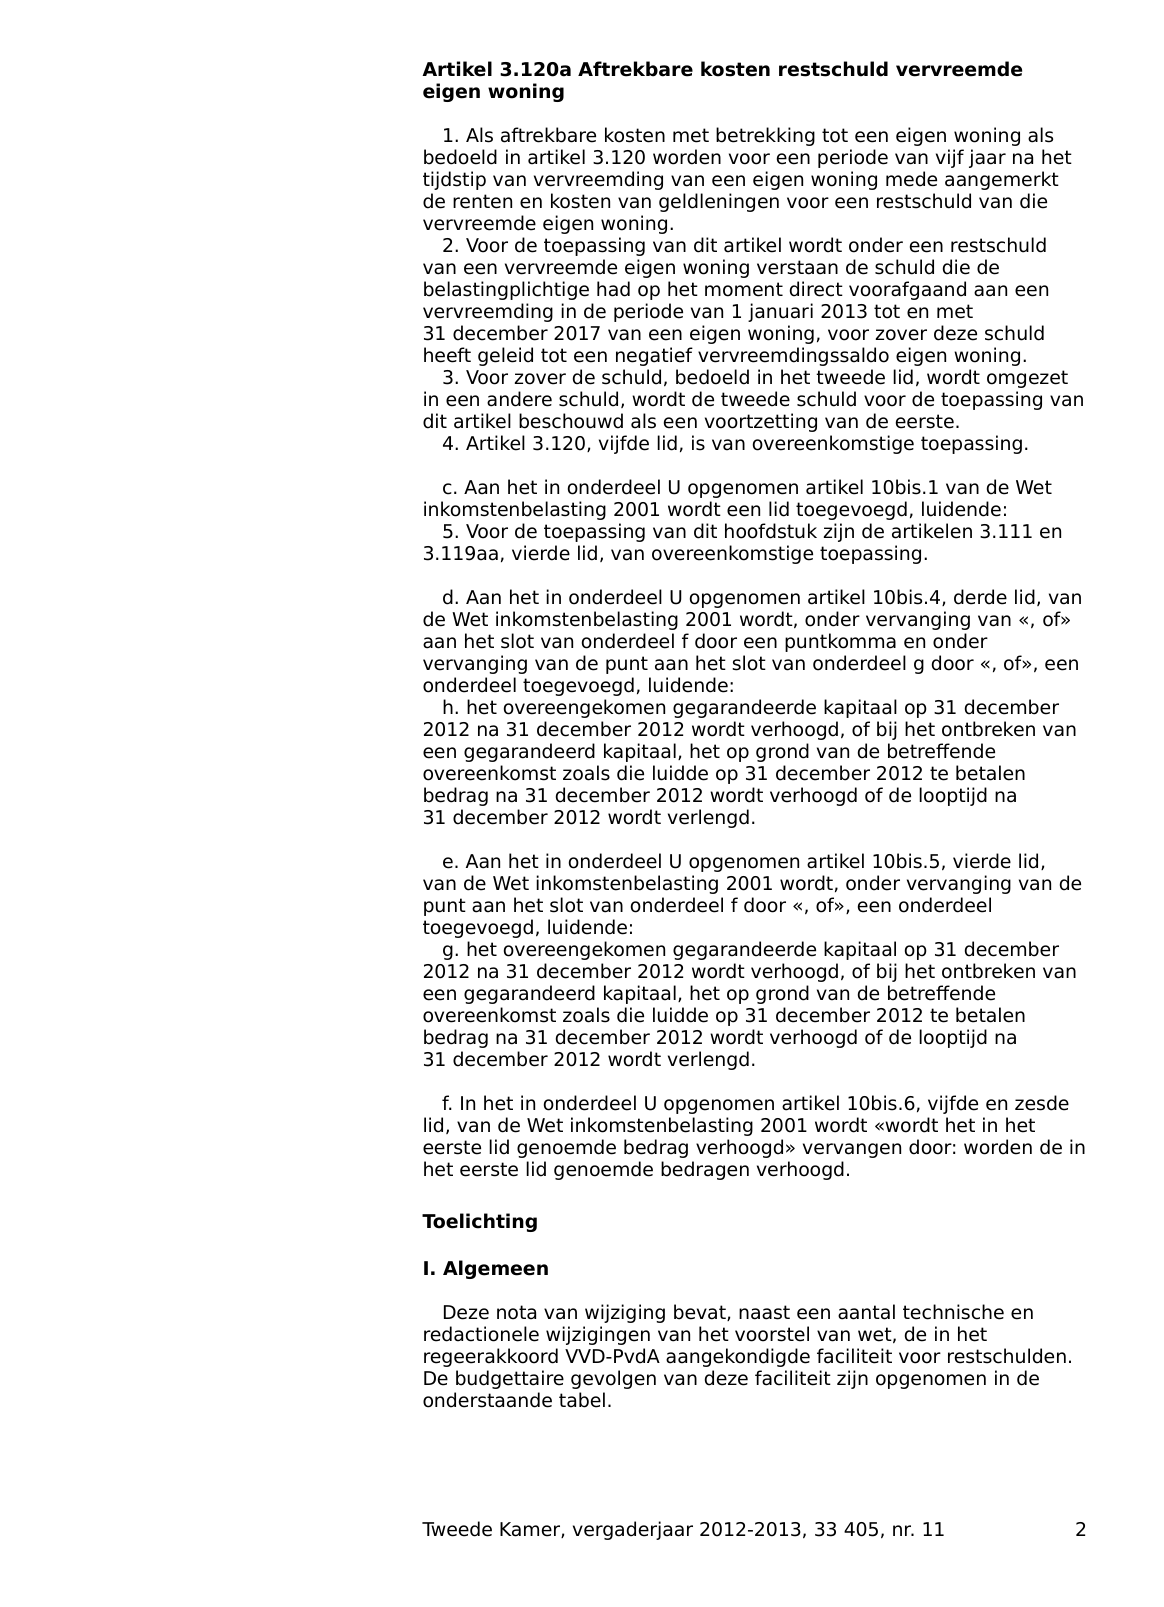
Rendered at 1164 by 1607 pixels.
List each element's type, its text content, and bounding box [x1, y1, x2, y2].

text h. het overeengekomen gegarandeerde kapitaal op 31 december 2012 na 31 december 2012 wordt verhoogd, of bij het ontbreken van een gegarandeerd kapitaal, het op grond van de betreffende overeenkomst zoals die luidde op 31 december 2012 te betalen bedrag na 31 december 2012 wordt verhoogd of de looptijd na 31 december 2012 wordt verlengd. [422, 697, 1087, 829]
text c. Aan het in onderdeel U opgenomen artikel 10bis.1 van de Wet inkomstenbelasting 2001 wordt een lid toegevoegd, luidende: [422, 477, 1087, 521]
subtitle Artikel 3.120a Aftrekbare kosten restschuld vervreemde eigen woning [422, 59, 1087, 103]
text 2. Voor de toepassing van dit artikel wordt onder een restschuld van een vervreemde eigen woning verstaan de schuld die de belastingplichtige had op het moment direct voorafgaand aan een vervreemding in de periode van 1 januari 2013 tot en met 31 december 2017 van een eigen woning, voor zover deze schuld heeft geleid tot een negatief vervreemdingssaldo eigen woning. [422, 235, 1087, 367]
text 3. Voor zover de schuld, bedoeld in het tweede lid, wordt omgezet in een andere schuld, wordt de tweede schuld voor de toepassing van dit artikel beschouwd als een voortzetting van de eerste. [422, 367, 1087, 433]
text f. In het in onderdeel U opgenomen artikel 10bis.6, vijfde en zesde lid, van de Wet inkomstenbelasting 2001 wordt «wordt het in het eerste lid genoemde bedrag verhoogd» vervangen door: worden de in het eerste lid genoemde bedragen verhoogd. [422, 1093, 1087, 1181]
text d. Aan het in onderdeel U opgenomen artikel 10bis.4, derde lid, van de Wet inkomstenbelasting 2001 wordt, onder vervanging van «, of» aan het slot van onderdeel f door een puntkomma en onder vervanging van de punt aan het slot van onderdeel g door «, of», een onderdeel toegevoegd, luidende: [422, 587, 1087, 697]
subtitle I. Algemeen [422, 1258, 1087, 1280]
text 4. Artikel 3.120, vijfde lid, is van overeenkomstige toepassing. [422, 433, 1087, 455]
text e. Aan het in onderdeel U opgenomen artikel 10bis.5, vierde lid, van de Wet inkomstenbelasting 2001 wordt, onder vervanging van de punt aan het slot van onderdeel f door «, of», een onderdeel toegevoegd, luidende: [422, 851, 1087, 939]
text Deze nota van wijziging bevat, naast een aantal technische en redactionele wijzigingen van het voorstel van wet, de in het regeerakkoord VVD-PvdA aangekondigde faciliteit voor restschulden. De budgettaire gevolgen van deze faciliteit zijn opgenomen in de onderstaande tabel. [422, 1302, 1087, 1412]
subtitle Toelichting [422, 1211, 1087, 1233]
text g. het overeengekomen gegarandeerde kapitaal op 31 december 2012 na 31 december 2012 wordt verhoogd, of bij het ontbreken van een gegarandeerd kapitaal, het op grond van de betreffende overeenkomst zoals die luidde op 31 december 2012 te betalen bedrag na 31 december 2012 wordt verhoogd of de looptijd na 31 december 2012 wordt verlengd. [422, 939, 1087, 1071]
text 1. Als aftrekbare kosten met betrekking tot een eigen woning als bedoeld in artikel 3.120 worden voor een periode van vijf jaar na het tijdstip van vervreemding van een eigen woning mede aangemerkt de renten en kosten van geldleningen voor een restschuld van die vervreemde eigen woning. [422, 125, 1087, 235]
text 5. Voor de toepassing van dit hoofdstuk zijn de artikelen 3.111 en 3.119aa, vierde lid, van overeenkomstige toepassing. [422, 521, 1087, 565]
